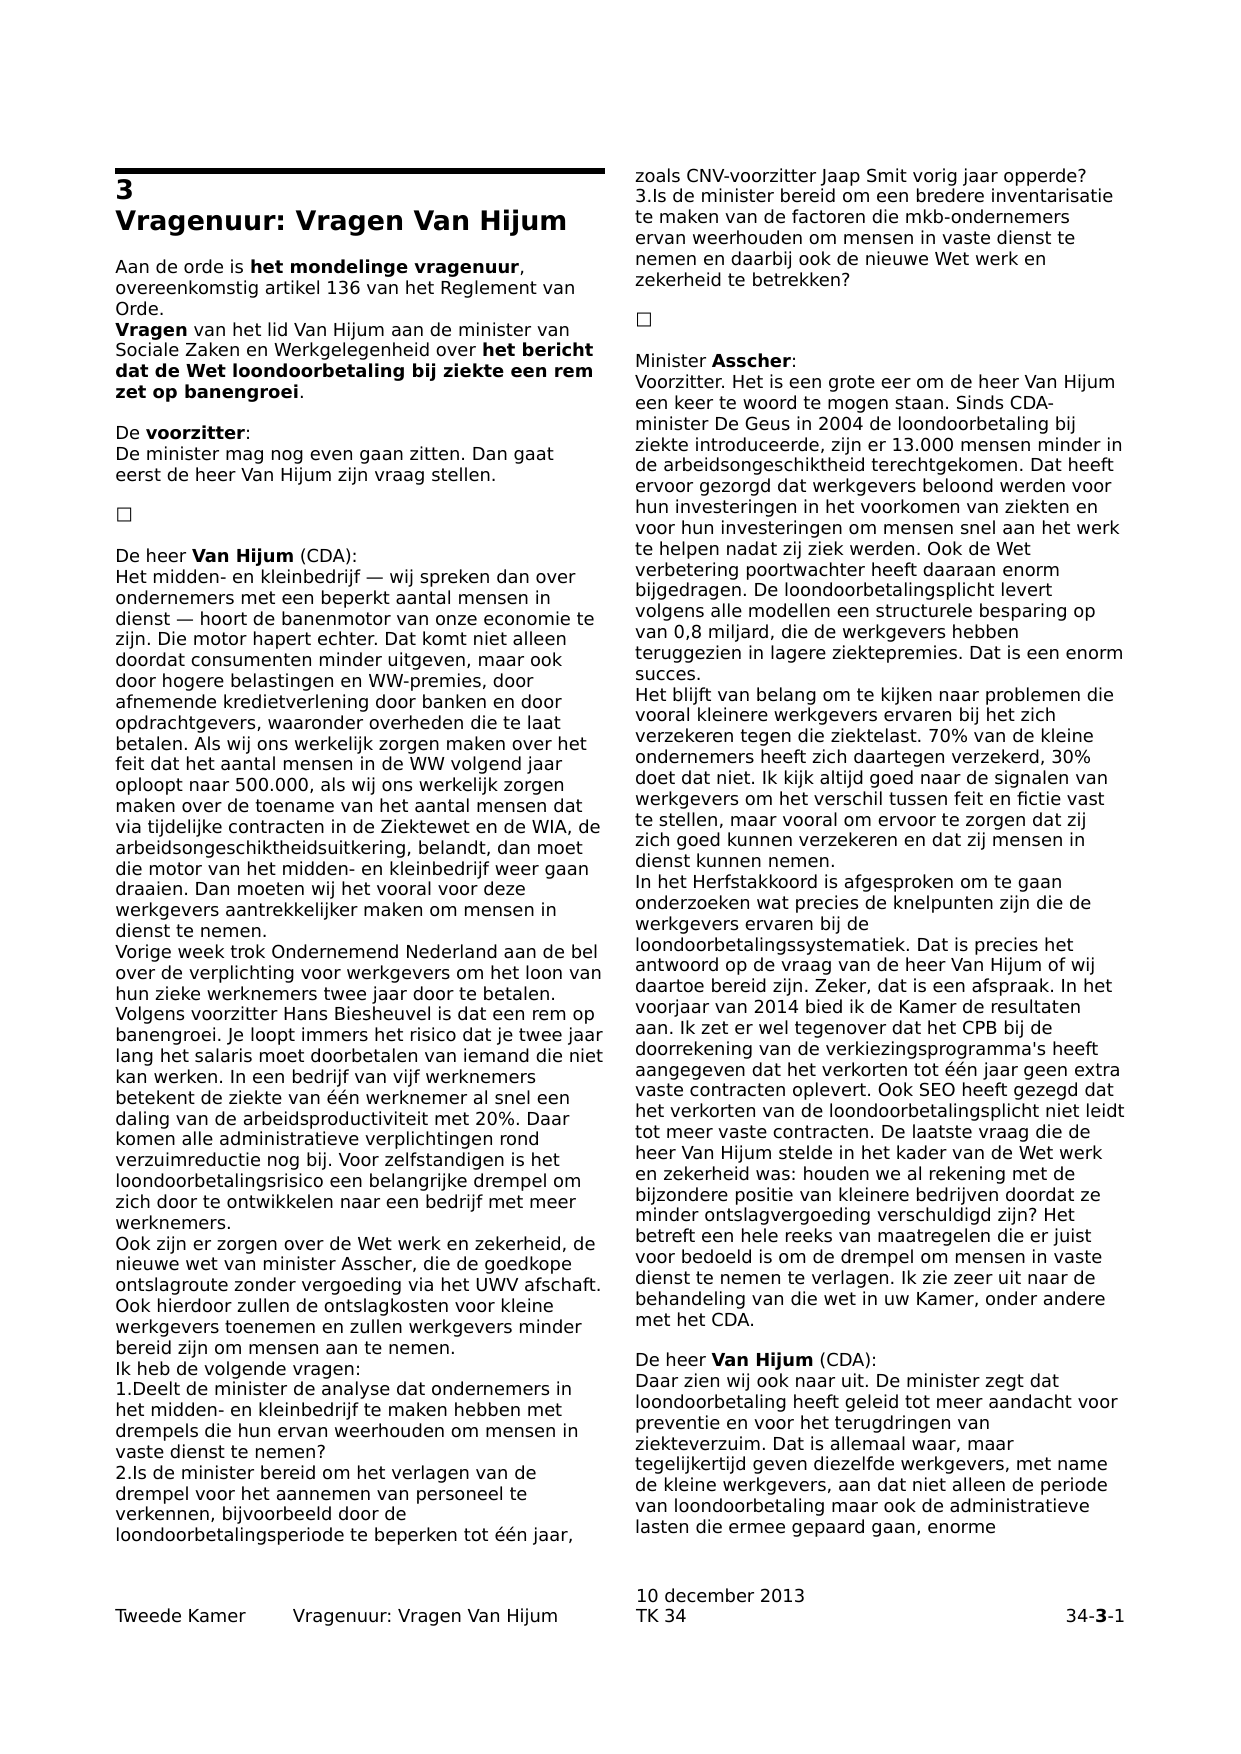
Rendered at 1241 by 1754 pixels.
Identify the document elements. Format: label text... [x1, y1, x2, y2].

text Ook zijn er zorgen over de Wet werk en zekerheid, de nieuwe wet van minister Asscher, die de goedkope ontslagroute zonder vergoeding via het UWV afschaft. Ook hierdoor zullen de ontslagkosten voor kleine werkgevers toenemen en zullen werkgevers minder bereid zijn om mensen aan te nemen. [115, 1233, 605, 1358]
text In het Herfstakkoord is afgesproken om te gaan onderzoeken wat precies de knelpunten zijn die de werkgevers ervaren bij de loondoorbetalingssystematiek. Dat is precies het antwoord op de vraag van de heer Van Hijum of wij daartoe bereid zijn. Zeker, dat is een afspraak. In het voorjaar van 2014 bied ik de Kamer de resultaten aan. Ik zet er wel tegenover dat het CPB bij de doorrekening van de verkiezingsprogramma's heeft aangegeven dat het verkorten tot één jaar geen extra vaste contracten oplevert. Ook SEO heeft gezegd dat het verkorten van de loondoorbetalingsplicht niet leidt tot meer vaste contracten. De laatste vraag die de heer Van Hijum stelde in het kader van de Wet werk en zekerheid was: houden we al rekening met de bijzondere positie van kleinere bedrijven doordat ze minder ontslagvergoeding verschuldigd zijn? Het betreft een hele reeks van maatregelen die er juist voor bedoeld is om de drempel om mensen in vaste dienst te nemen te verlagen. Ik zie zeer uit naar de behandeling van die wet in uw Kamer, onder andere met het CDA. [635, 872, 1125, 1330]
text ⬜ [115, 505, 605, 526]
text Minister Asscher: [635, 351, 1125, 372]
text De heer Van Hijum (CDA): [635, 1350, 1125, 1371]
text De minister mag nog even gaan zitten. Dan gaat eerst de heer Van Hijum zijn vraag stellen. [115, 443, 605, 485]
text De voorzitter: [115, 423, 605, 443]
title 3 Vragenuur: Vragen Van Hijum [115, 174, 605, 237]
text De heer Van Hijum (CDA): [115, 546, 605, 567]
text zoals CNV-voorzitter Jaap Smit vorig jaar opperde? [635, 165, 1125, 186]
text Aan de orde is het mondelinge vragenuur, overeenkomstig artikel 136 van het Reglement van Orde. [115, 257, 605, 319]
text Het blijft van belang om te kijken naar problemen die vooral kleinere werkgevers ervaren bij het zich verzekeren tegen die ziektelast. 70% van de kleine ondernemers heeft zich daartegen verzekerd, 30% doet dat niet. Ik kijk altijd goed naar de signalen van werkgevers om het verschil tussen feit en fictie vast te stellen, maar vooral om ervoor te zorgen dat zij zich goed kunnen verzekeren en dat zij mensen in dienst kunnen nemen. [635, 684, 1125, 872]
text Vorige week trok Ondernemend Nederland aan de bel over de verplichting voor werkgevers om het loon van hun zieke werknemers twee jaar door te betalen. Volgens voorzitter Hans Biesheuvel is dat een rem op banengroei. Je loopt immers het risico dat je twee jaar lang het salaris moet doorbetalen van iemand die niet kan werken. In een bedrijf van vijf werknemers betekent de ziekte van één werknemer al snel een daling van de arbeidsproductiviteit met 20%. Daar komen alle administratieve verplichtingen rond verzuimreductie nog bij. Voor zelfstandigen is het loondoorbetalingsrisico een belangrijke drempel om zich door te ontwikkelen naar een bedrijf met meer werknemers. [115, 942, 605, 1233]
text 1.Deelt de minister de analyse dat ondernemers in het midden- en kleinbedrijf te maken hebben met drempels die hun ervan weerhouden om mensen in vaste dienst te nemen? [115, 1379, 605, 1462]
text Voorzitter. Het is een grote eer om de heer Van Hijum een keer te woord te mogen staan. Sinds CDA-minister De Geus in 2004 de loondoorbetaling bij ziekte introduceerde, zijn er 13.000 mensen minder in de arbeidsongeschiktheid terechtgekomen. Dat heeft ervoor gezorgd dat werkgevers beloond werden voor hun investeringen in het voorkomen van ziekten en voor hun investeringen om mensen snel aan het werk te helpen nadat zij ziek werden. Ook de Wet verbetering poortwachter heeft daaraan enorm bijgedragen. De loondoorbetalingsplicht levert volgens alle modellen een structurele besparing op van 0,8 miljard, die de werkgevers hebben teruggezien in lagere ziektepremies. Dat is een enorm succes. [635, 372, 1125, 684]
text 3.Is de minister bereid om een bredere inventarisatie te maken van de factoren die mkb-ondernemers ervan weerhouden om mensen in vaste dienst te nemen en daarbij ook de nieuwe Wet werk en zekerheid te betrekken? [635, 186, 1125, 290]
text Vragen van het lid Van Hijum aan de minister van Sociale Zaken en Werkgelegenheid over het bericht dat de Wet loondoorbetaling bij ziekte een rem zet op banengroei. [115, 319, 605, 403]
text Het midden- en kleinbedrijf — wij spreken dan over ondernemers met een beperkt aantal mensen in dienst — hoort de banenmotor van onze economie te zijn. Die motor hapert echter. Dat komt niet alleen doordat consumenten minder uitgeven, maar ook door hogere belastingen en WW-premies, door afnemende kredietverlening door banken en door opdrachtgevers, waaronder overheden die te laat betalen. Als wij ons werkelijk zorgen maken over het feit dat het aantal mensen in de WW volgend jaar oploopt naar 500.000, als wij ons werkelijk zorgen maken over de toename van het aantal mensen dat via tijdelijke contracten in de Ziektewet en de WIA, de arbeidsongeschiktheidsuitkering, belandt, dan moet die motor van het midden- en kleinbedrijf weer gaan draaien. Dan moeten wij het vooral voor deze werkgevers aantrekkelijker maken om mensen in dienst te nemen. [115, 567, 605, 942]
text ⬜ [635, 310, 1125, 331]
text Daar zien wij ook naar uit. De minister zegt dat loondoorbetaling heeft geleid tot meer aandacht voor preventie en voor het terugdringen van ziekteverzuim. Dat is allemaal waar, maar tegelijkertijd geven diezelfde werkgevers, met name de kleine werkgevers, aan dat niet alleen de periode van loondoorbetaling maar ook de administratieve lasten die ermee gepaard gaan, enorme [635, 1371, 1125, 1537]
text Ik heb de volgende vragen: [115, 1358, 605, 1379]
text 2.Is de minister bereid om het verlagen van de drempel voor het aannemen van personeel te verkennen, bijvoorbeeld door de loondoorbetalingsperiode te beperken tot één jaar, [115, 1462, 605, 1546]
